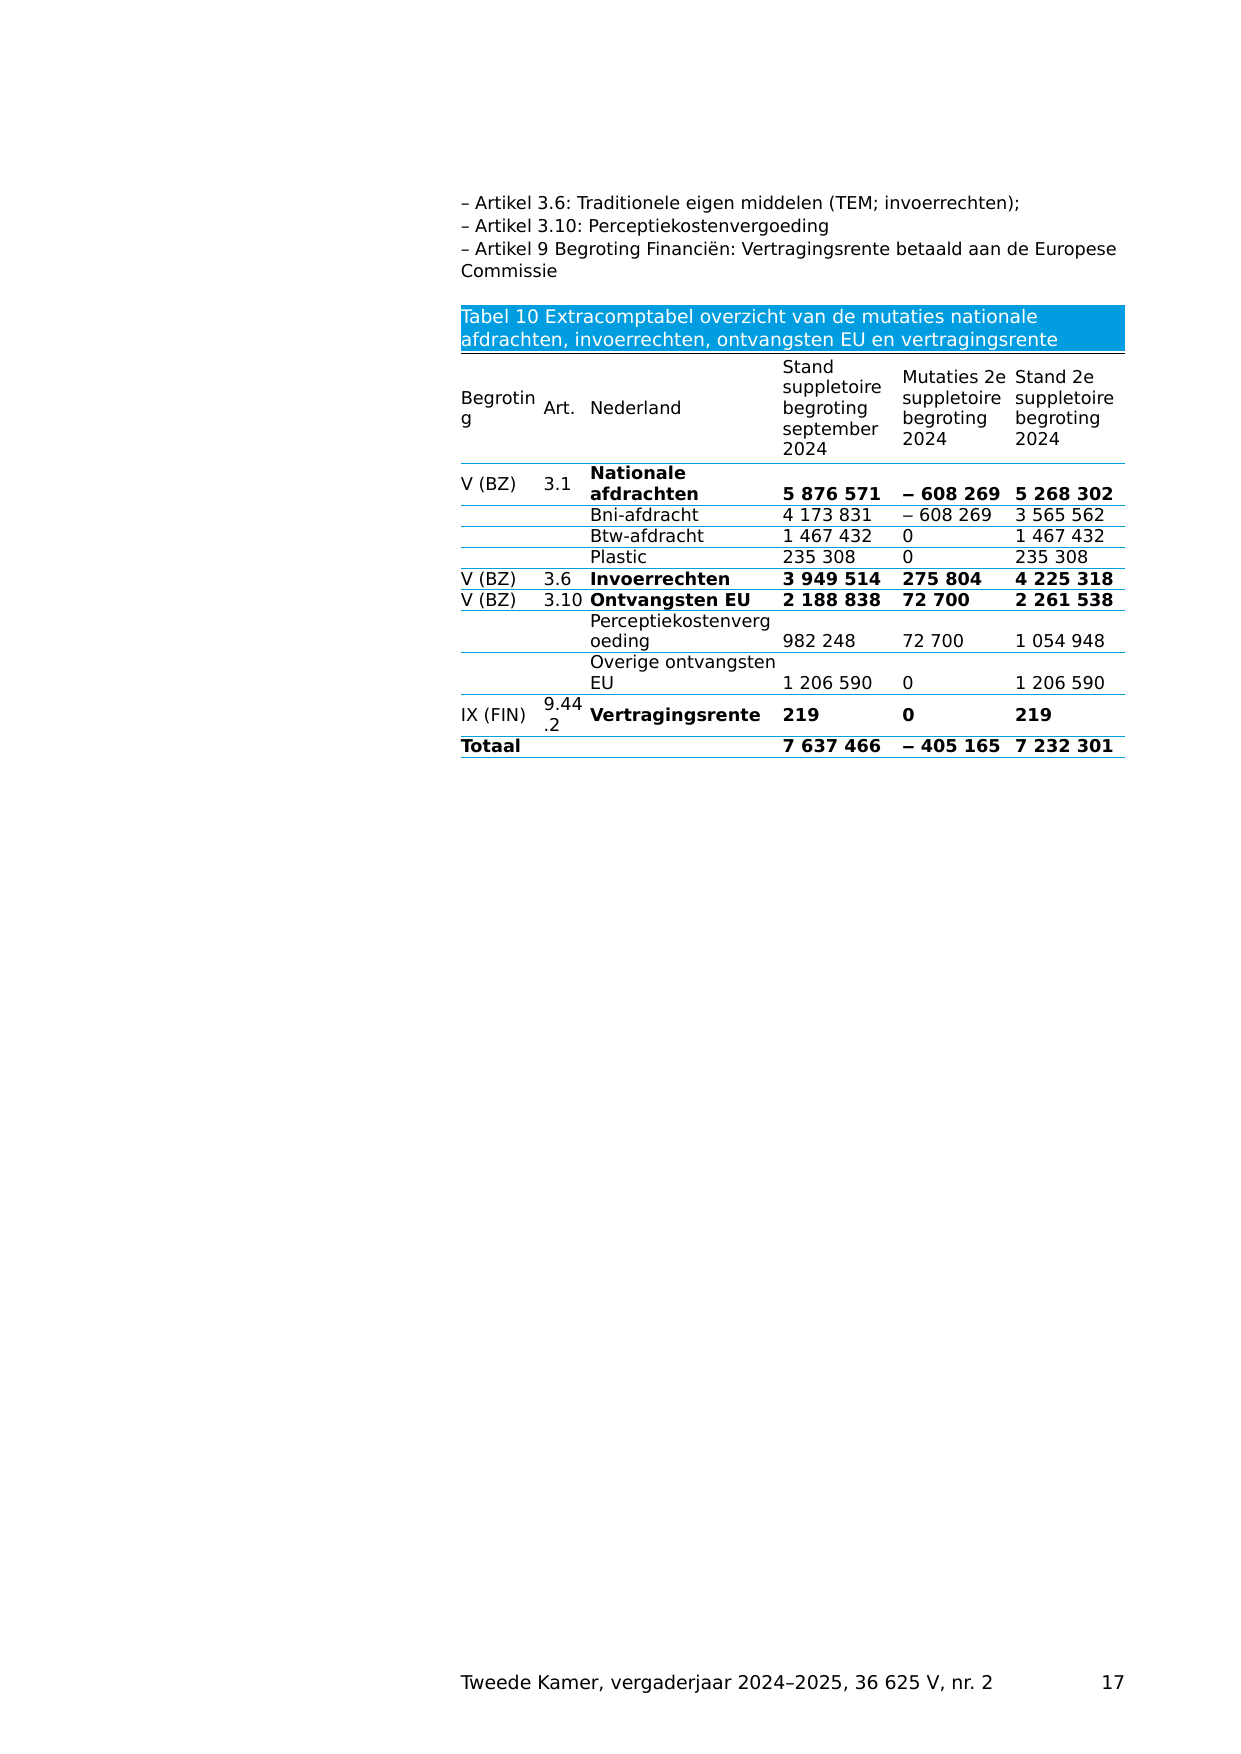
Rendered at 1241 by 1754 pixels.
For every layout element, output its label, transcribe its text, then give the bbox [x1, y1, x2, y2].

table_cell Ontvangsten EU [587, 590, 779, 610]
table_cell [540, 611, 587, 652]
table_cell 3 565 562 [1012, 506, 1125, 526]
table_cell V (BZ) [461, 464, 540, 504]
table_cell 3.1 [540, 464, 587, 504]
table_cell 982 248 [780, 611, 899, 652]
table_cell 235 308 [1012, 548, 1125, 568]
table_cell Bni-afdracht [587, 506, 779, 526]
table_cell [461, 548, 540, 568]
table_cell Mutaties 2e suppletoire begroting 2024 [899, 354, 1012, 463]
table_cell 2 188 838 [780, 590, 899, 610]
table_cell 235 308 [780, 548, 899, 568]
table_cell 219 [1012, 695, 1125, 736]
table_cell 7 637 466 [780, 737, 899, 757]
table_cell 4 173 831 [780, 506, 899, 526]
table_cell 1 206 590 [780, 653, 899, 694]
table_cell Plastic [587, 548, 779, 568]
table_cell ‒ 405 165 [899, 737, 1012, 757]
table_cell Stand 2e suppletoire begroting 2024 [1012, 354, 1125, 463]
table_cell 0 [899, 527, 1012, 547]
table_cell 3.6 [540, 569, 587, 589]
table_cell ‒ 608 269 [899, 464, 1012, 504]
table_cell 9.44.2 [540, 695, 587, 736]
text – Artikel 3.6: Traditionele eigen middelen (TEM; invoerrechten); – Artikel 3.10: Perceptiekostenvergoeding – Artikel 9 Begroting Financiën: Vertragingsrente betaald aan de Europese Commissie [461, 191, 1125, 282]
table_cell 2 261 538 [1012, 590, 1125, 610]
table_cell Vertragingsrente [587, 695, 779, 736]
table_cell Invoerrechten [587, 569, 779, 589]
table_cell [540, 506, 587, 526]
table_cell Perceptiekostenvergoeding [587, 611, 779, 652]
table_cell 275 804 [899, 569, 1012, 589]
table_cell 1 467 432 [780, 527, 899, 547]
table_cell Totaal [461, 737, 779, 757]
table_cell 5 268 302 [1012, 464, 1125, 504]
table_cell 5 876 571 [780, 464, 899, 504]
table_cell Overige ontvangsten EU [587, 653, 779, 694]
table_cell Begroting [461, 354, 540, 463]
table_cell 1 206 590 [1012, 653, 1125, 694]
table_cell 3.10 [540, 590, 587, 610]
table_cell [540, 653, 587, 694]
table_cell 1 054 948 [1012, 611, 1125, 652]
table_cell V (BZ) [461, 590, 540, 610]
table_cell [461, 611, 540, 652]
table_cell [461, 527, 540, 547]
table_cell [540, 527, 587, 547]
table_cell 72 700 [899, 590, 1012, 610]
table_cell 0 [899, 548, 1012, 568]
table_cell [461, 506, 540, 526]
table_cell 3 949 514 [780, 569, 899, 589]
table_cell ‒ 608 269 [899, 506, 1012, 526]
table_cell 4 225 318 [1012, 569, 1125, 589]
table_cell Nederland [587, 354, 779, 463]
table_cell 0 [899, 695, 1012, 736]
table_cell [461, 653, 540, 694]
table_cell 72 700 [899, 611, 1012, 652]
table_cell 219 [780, 695, 899, 736]
table_cell 7 232 301 [1012, 737, 1125, 757]
table_cell [540, 548, 587, 568]
table_cell 0 [899, 653, 1012, 694]
table_cell Stand suppletoire begroting september 2024 [780, 354, 899, 463]
table_cell Btw-afdracht [587, 527, 779, 547]
table_cell IX (FIN) [461, 695, 540, 736]
table_cell Nationale afdrachten [587, 464, 779, 504]
table_cell V (BZ) [461, 569, 540, 589]
table_cell 1 467 432 [1012, 527, 1125, 547]
table_cell Art. [540, 354, 587, 463]
